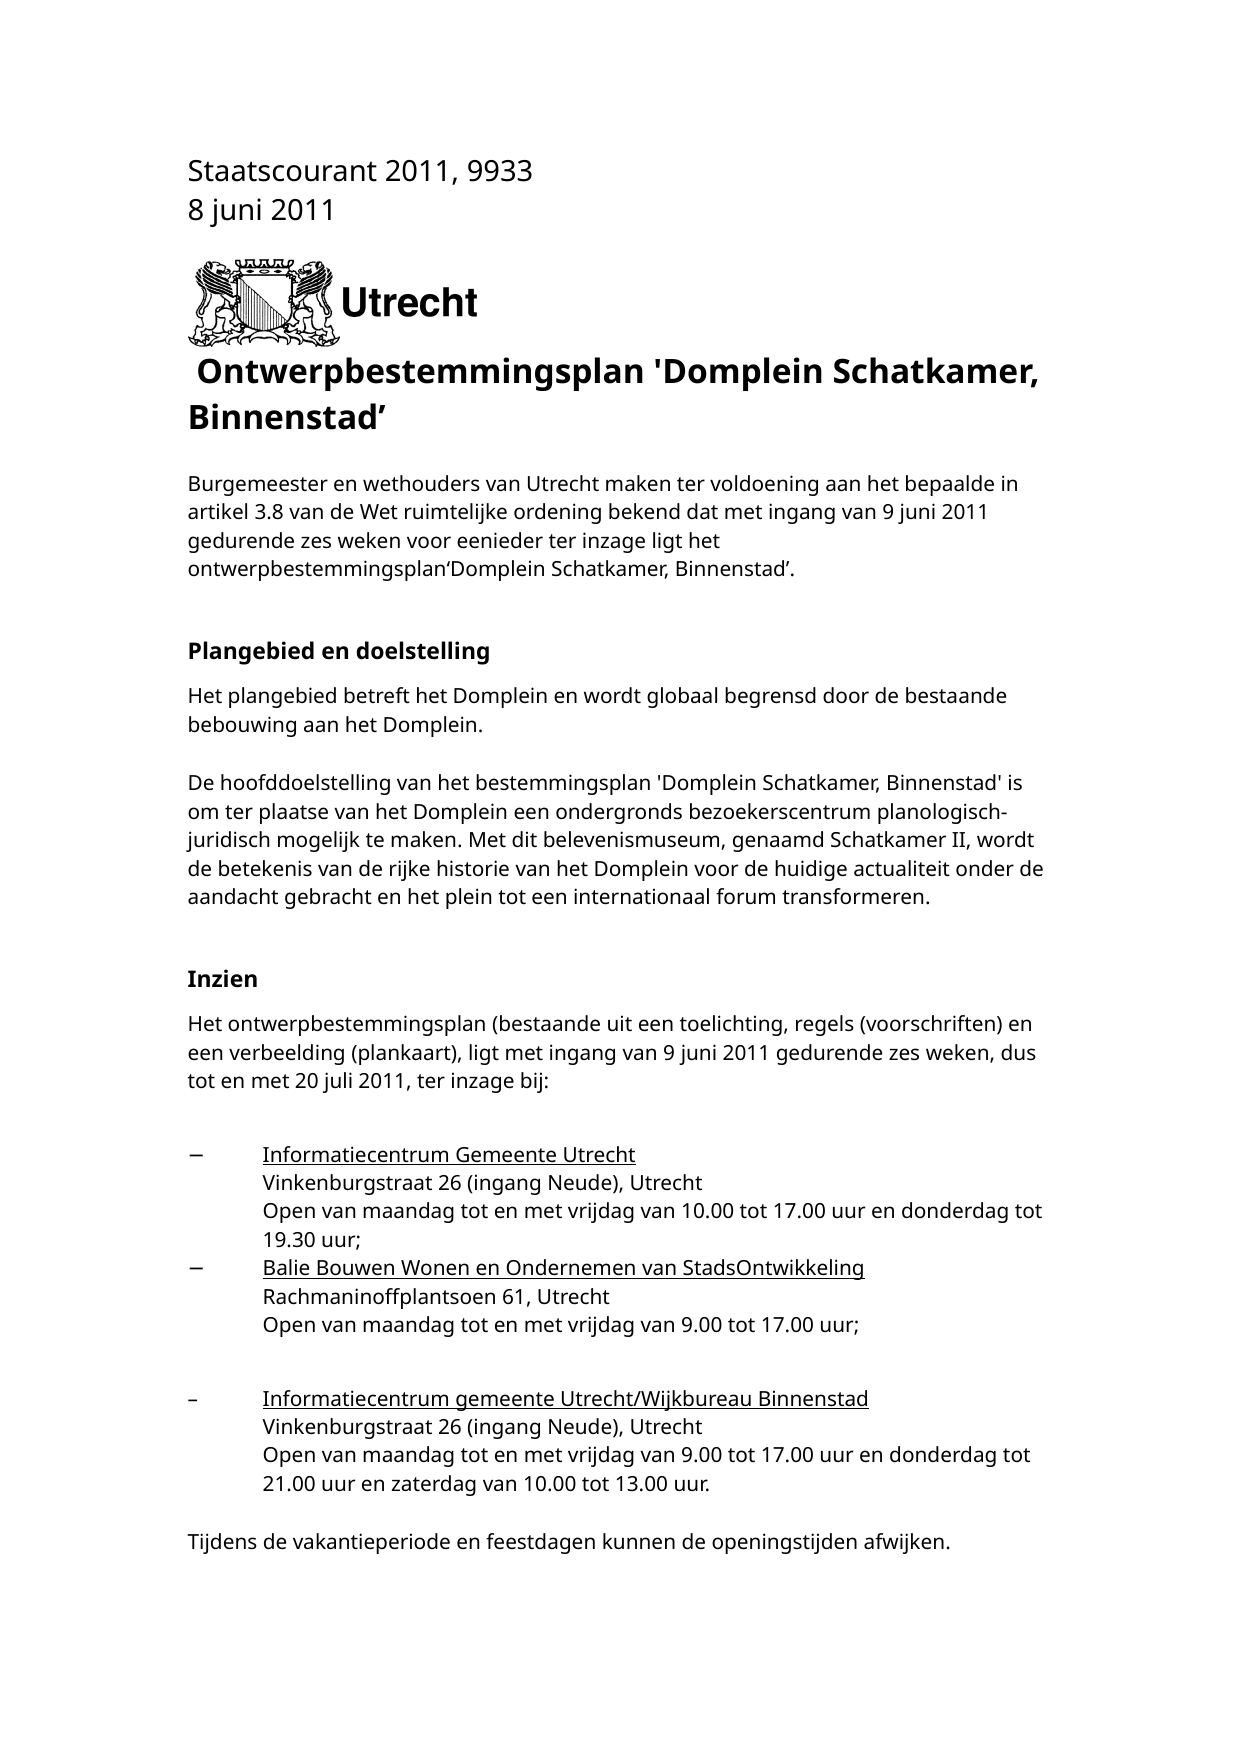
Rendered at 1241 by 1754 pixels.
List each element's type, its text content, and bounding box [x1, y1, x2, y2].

text Burgemeester en wethouders van Utrecht maken ter voldoening aan het bepaalde in artikel 3.8 van de Wet ruimtelijke ordening bekend dat met ingang van 9 juni 2011 gedurende zes weken voor eenieder ter inzage ligt het ontwerpbestemmingsplan‘Domplein Schatkamer, Binnenstad’. [187, 469, 1053, 583]
list Open van maandag tot en met vrijdag van 9.00 tot 17.00 uur; [187, 1310, 1053, 1339]
list Rachmaninoffplantsoen 61, Utrecht [187, 1282, 1053, 1310]
text Het plangebied betreft het Domplein en wordt globaal begrensd door de bestaande bebouwing aan het Domplein. [187, 682, 1053, 738]
list Vinkenburgstraat 26 (ingang Neude), Utrecht [187, 1412, 1053, 1441]
list Informatiecentrum Gemeente Utrecht [187, 1140, 1053, 1168]
text Staatscourant 2011, 9933 [187, 150, 1053, 190]
list Vinkenburgstraat 26 (ingang Neude), Utrecht [187, 1168, 1053, 1197]
list Balie Bouwen Wonen en Ondernemen van StadsOntwikkeling [187, 1253, 1053, 1282]
subtitle Plangebied en doelstelling [187, 635, 1053, 667]
text Het ontwerpbestemmingsplan (bestaande uit een toelichting, regels (voorschriften) en een verbeelding (plankaart), ligt met ingang van 9 juni 2011 gedurende zes weken, dus tot en met 20 juli 2011, ter inzage bij: [187, 1009, 1053, 1095]
text De hoofddoelstelling van het bestemmingsplan 'Domplein Schatkamer, Binnenstad' is om ter plaatse van het Domplein een ondergronds bezoekerscentrum planologisch-juridisch mogelijk te maken. Met dit belevenismuseum, genaamd Schatkamer II, wordt de betekenis van de rijke historie van het Domplein voor de huidige actualiteit onder de aandacht gebracht en het plein tot een internationaal forum transformeren. [187, 768, 1053, 911]
picture [187, 258, 477, 348]
list Open van maandag tot en met vrijdag van 10.00 tot 17.00 uur en donderdag tot 19.30 uur; [187, 1197, 1053, 1253]
text Tijdens de vakantieperiode en feestdagen kunnen de openingstijden afwijken. [187, 1527, 1053, 1556]
subtitle Ontwerpbestemmingsplan 'Domplein Schatkamer, Binnenstad’ [187, 271, 1053, 439]
subtitle Inzien [187, 963, 1053, 994]
list Open van maandag tot en met vrijdag van 9.00 tot 17.00 uur en donderdag tot 21.00 uur en zaterdag van 10.00 tot 13.00 uur. [187, 1441, 1053, 1497]
list Informatiecentrum gemeente Utrecht/Wijkbureau Binnenstad [187, 1384, 1053, 1412]
text 8 juni 2011 [187, 190, 1053, 229]
